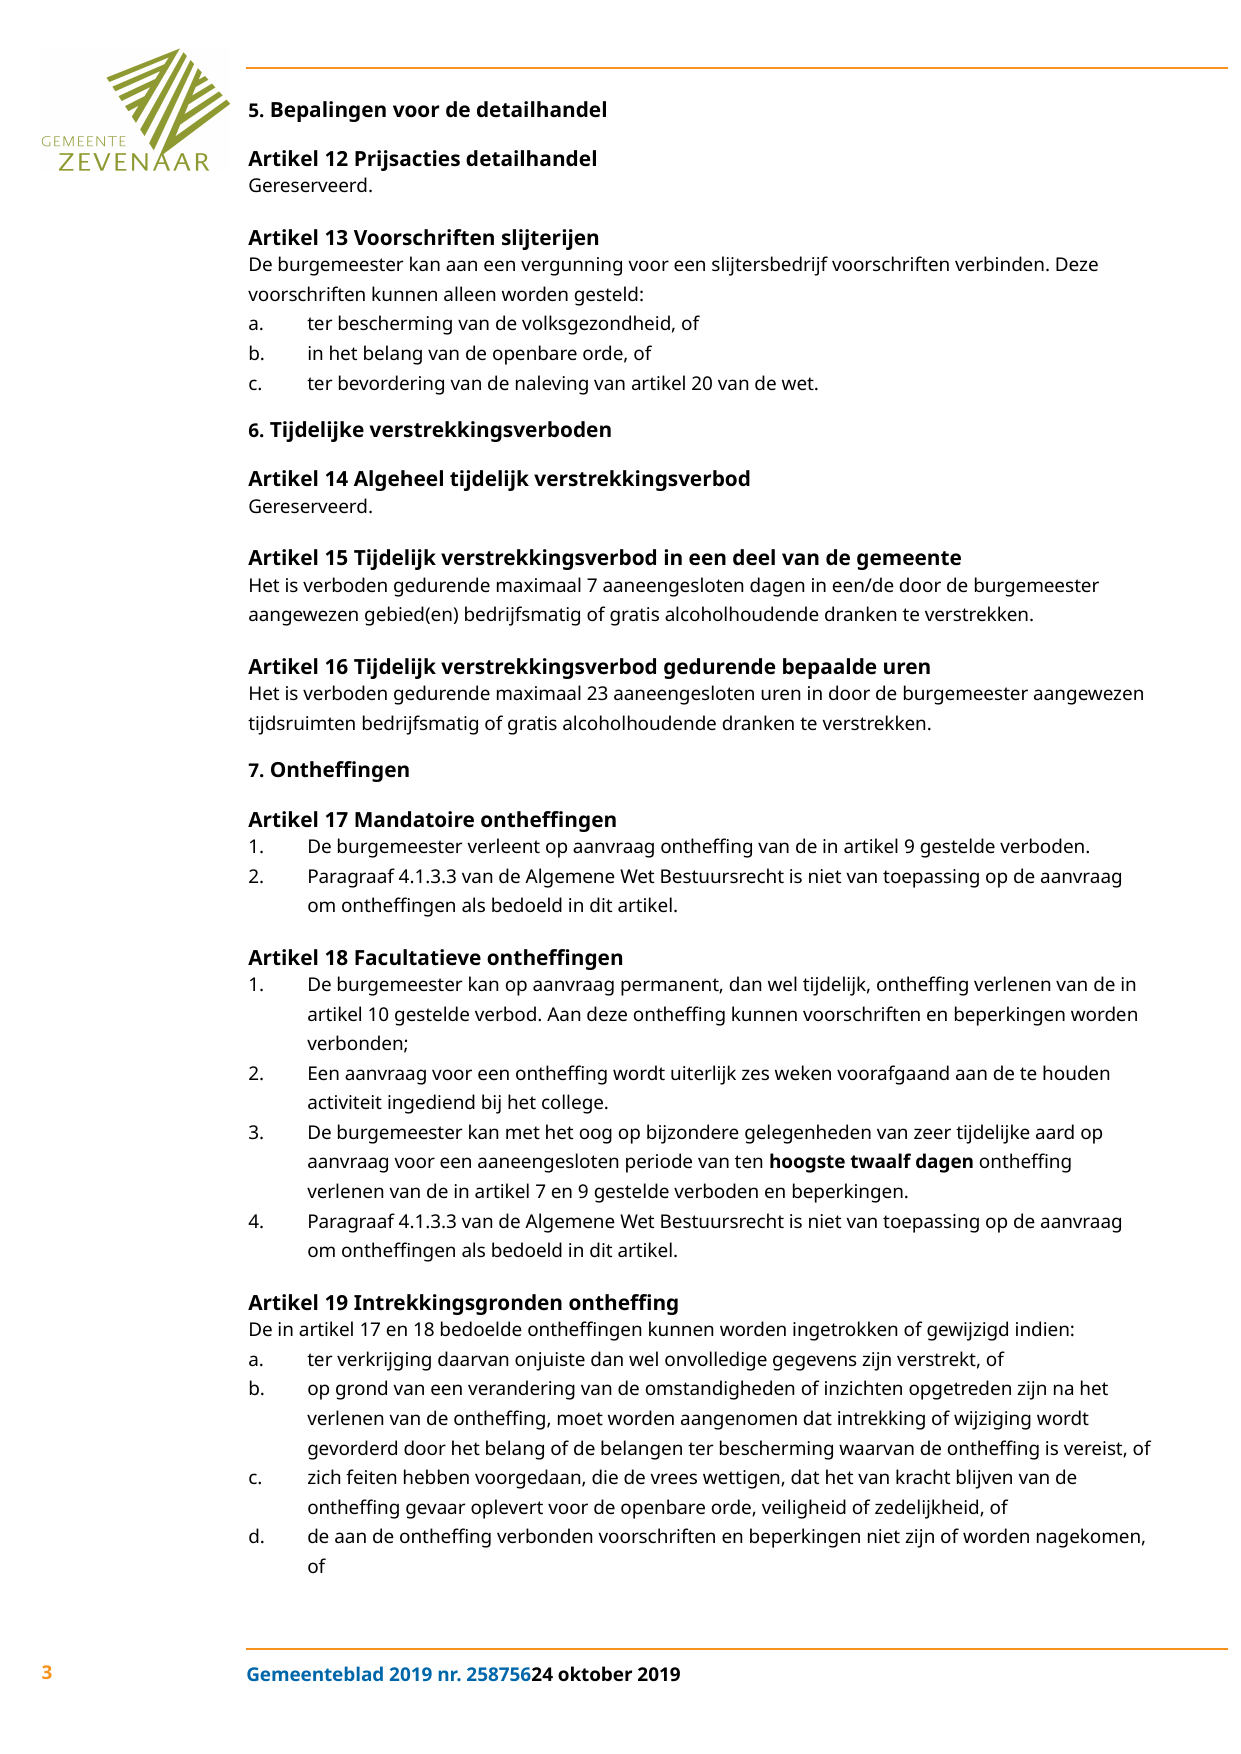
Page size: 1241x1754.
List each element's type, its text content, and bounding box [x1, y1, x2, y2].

text Artikel 16 Tijdelijk verstrekkingsverbod gedurende bepaalde uren [248, 652, 1152, 680]
text Het is verboden gedurende maximaal 7 aaneengesloten dagen in een/de door de burgemeester aangewezen gebied(en) bedrijfsmatig of gratis alcoholhoudende dranken te verstrekken. [248, 572, 1152, 627]
list ter verkrijging daarvan onjuiste dan wel onvolledige gegevens zijn verstrekt, of [248, 1346, 1152, 1372]
list op grond van een verandering van de omstandigheden of inzichten opgetreden zijn na het verlenen van de ontheffing, moet worden aangenomen dat intrekking of wijziging wordt gevorderd door het belang of de belangen ter bescherming waarvan de ontheffing is vereist, of [248, 1376, 1152, 1460]
text 7. Ontheffingen [248, 756, 1152, 784]
text De burgemeester kan aan een vergunning voor een slijtersbedrijf voorschriften verbinden. Deze voorschriften kunnen alleen worden gesteld: [248, 251, 1152, 307]
text Artikel 18 Facultatieve ontheffingen [248, 943, 1152, 971]
text Artikel 13 Voorschriften slijterijen [248, 223, 1152, 251]
list De burgemeester kan op aanvraag permanent, dan wel tijdelijk, ontheffing verlenen van de in artikel 10 gestelde verbod. Aan deze ontheffing kunnen voorschriften en beperkingen worden verbonden; [248, 971, 1152, 1056]
list zich feiten hebben voorgedaan, die de vrees wettigen, dat het van kracht blijven van de ontheffing gevaar oplevert voor de openbare orde, veiligheid of zedelijkheid, of [248, 1464, 1152, 1519]
text Artikel 12 Prijsacties detailhandel [248, 144, 1152, 172]
text De in artikel 17 en 18 bedoelde ontheffingen kunnen worden ingetrokken of gewijzigd indien: [248, 1316, 1152, 1342]
text Artikel 19 Intrekkingsgronden ontheffing [248, 1288, 1152, 1316]
list in het belang van de openbare orde, of [248, 340, 1152, 366]
text Het is verboden gedurende maximaal 23 aaneengesloten uren in door de burgemeester aangewezen tijdsruimten bedrijfsmatig of gratis alcoholhoudende dranken te verstrekken. [248, 680, 1152, 736]
list Paragraaf 4.1.3.3 van de Algemene Wet Bestuursrecht is niet van toepassing op de aanvraag om ontheffingen als bedoeld in dit artikel. [248, 1208, 1152, 1263]
text Artikel 14 Algeheel tijdelijk verstrekkingsverbod [248, 464, 1152, 493]
list De burgemeester kan met het oog op bijzondere gelegenheden van zeer tijdelijke aard op aanvraag voor een aaneengesloten periode van ten hoogste twaalf dagen ontheffing verlenen van de in artikel 7 en 9 gestelde verboden en beperkingen. [248, 1119, 1152, 1204]
list Paragraaf 4.1.3.3 van de Algemene Wet Bestuursrecht is niet van toepassing op de aanvraag om ontheffingen als bedoeld in dit artikel. [248, 863, 1152, 918]
list Een aanvraag voor een ontheffing wordt uiterlijk zes weken voorafgaand aan de te houden activiteit ingediend bij het college. [248, 1060, 1152, 1115]
picture [41, 47, 231, 172]
list De burgemeester verleent op aanvraag ontheffing van de in artikel 9 gestelde verboden. [248, 833, 1152, 859]
text 5. Bepalingen voor de detailhandel [248, 95, 1152, 123]
list ter bescherming van de volksgezondheid, of [248, 311, 1152, 336]
list de aan de ontheffing verbonden voorschriften en beperkingen niet zijn of worden nagekomen, of [248, 1523, 1152, 1579]
text Gereserveerd. [248, 172, 1152, 198]
text 6. Tijdelijke verstrekkingsverboden [248, 415, 1152, 444]
text Gereserveerd. [248, 493, 1152, 519]
text Artikel 15 Tijdelijk verstrekkingsverbod in een deel van de gemeente [248, 543, 1152, 572]
list ter bevordering van de naleving van artikel 20 van de wet. [248, 370, 1152, 395]
text Artikel 17 Mandatoire ontheffingen [248, 805, 1152, 833]
